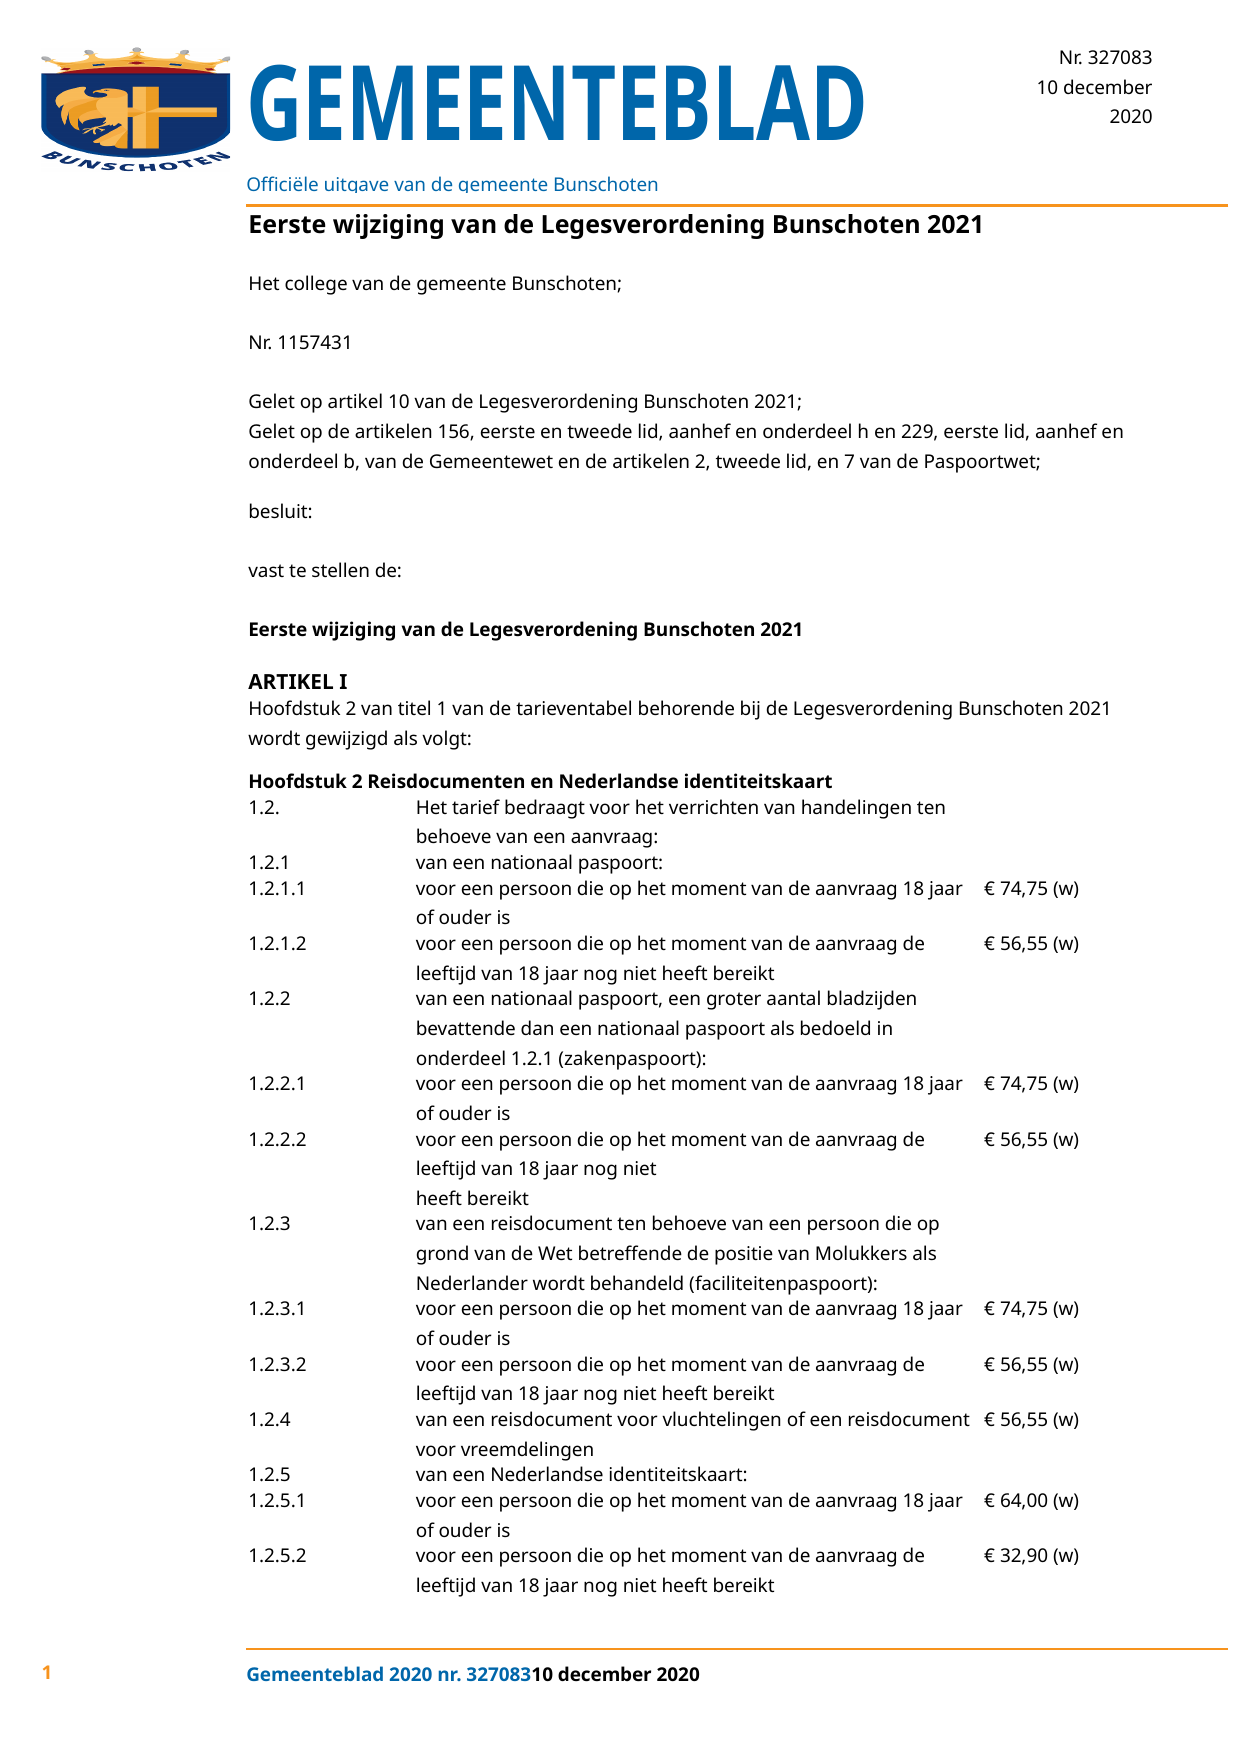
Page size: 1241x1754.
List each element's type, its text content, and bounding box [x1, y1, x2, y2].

table_cell voor een persoon die op het moment van de aanvraag de leeftijd van 18 jaar nog niet heeft bereikt [416, 1351, 984, 1406]
table_cell van een reisdocument voor vluchtelingen of een reisdocument voor vreemdelingen [416, 1406, 984, 1461]
table_header Het tarief bedraagt voor het verrichten van handelingen ten behoeve van een aanvraag: [416, 794, 984, 849]
table_cell 1.2.2.2 [248, 1126, 416, 1211]
table_cell € 56,55 (w) [984, 1126, 1152, 1211]
table_cell van een nationaal paspoort, een groter aantal bladzijden bevattende dan een nationaal paspoort als bedoeld in onderdeel 1.2.1 (zakenpaspoort): [416, 986, 984, 1070]
table_cell [984, 986, 1152, 1070]
table_cell € 74,75 (w) [984, 1296, 1152, 1351]
picture [41, 47, 231, 172]
table_header [984, 794, 1152, 849]
table_cell [984, 1461, 1152, 1487]
table_cell 1.2.3 [248, 1211, 416, 1296]
text vast te stellen de: [248, 557, 1152, 583]
text Hoofdstuk 2 Reisdocumenten en Nederlandse identiteitskaart [248, 768, 1152, 794]
table_cell 1.2.1 [248, 849, 416, 875]
table_cell 1.2.5.1 [248, 1487, 416, 1542]
table_cell € 56,55 (w) [984, 1351, 1152, 1406]
text Nr. 1157431 [248, 329, 1152, 355]
table_cell 1.2.1.2 [248, 930, 416, 986]
table_cell voor een persoon die op het moment van de aanvraag 18 jaar of ouder is [416, 1296, 984, 1351]
table_cell € 64,00 (w) [984, 1487, 1152, 1542]
table_cell 1.2.1.1 [248, 875, 416, 930]
table_cell 1.2.3.2 [248, 1351, 416, 1406]
text Hoofdstuk 2 van titel 1 van de tarieventabel behorende bij de Legesverordening Bunschoten 2021 wordt gewijzigd als volgt: [248, 695, 1152, 751]
table_cell voor een persoon die op het moment van de aanvraag de leeftijd van 18 jaar nog niet heeft bereikt [416, 1126, 984, 1211]
table_cell voor een persoon die op het moment van de aanvraag de leeftijd van 18 jaar nog niet heeft bereikt [416, 1543, 984, 1598]
table_cell € 56,55 (w) [984, 930, 1152, 986]
table_cell 1.2.2.1 [248, 1070, 416, 1126]
table_cell € 56,55 (w) [984, 1406, 1152, 1461]
table_cell 1.2.5 [248, 1461, 416, 1487]
table_cell € 74,75 (w) [984, 1070, 1152, 1126]
table_cell van een reisdocument ten behoeve van een persoon die op grond van de Wet betreffende de positie van Molukkers als Nederlander wordt behandeld (faciliteitenpaspoort): [416, 1211, 984, 1296]
text Eerste wijziging van de Legesverordening Bunschoten 2021 [248, 207, 1152, 241]
table_cell voor een persoon die op het moment van de aanvraag 18 jaar of ouder is [416, 1070, 984, 1126]
text Gelet op de artikelen 156, eerste en tweede lid, aanhef en onderdeel h en 229, eerste lid, aanhef en onderdeel b, van de Gemeentewet en de artikelen 2, tweede lid, en 7 van de Paspoortwet; [248, 418, 1152, 473]
table_cell voor een persoon die op het moment van de aanvraag 18 jaar of ouder is [416, 1487, 984, 1542]
text Het college van de gemeente Bunschoten; [248, 270, 1152, 296]
table_cell voor een persoon die op het moment van de aanvraag de leeftijd van 18 jaar nog niet heeft bereikt [416, 930, 984, 986]
table_cell 1.2.4 [248, 1406, 416, 1461]
text Gelet op artikel 10 van de Legesverordening Bunschoten 2021; [248, 389, 1152, 414]
table_cell [984, 849, 1152, 875]
table_cell 1.2.2 [248, 986, 416, 1070]
table_cell 1.2.3.1 [248, 1296, 416, 1351]
table_cell [984, 1211, 1152, 1296]
text ARTIKEL I [248, 667, 1152, 695]
text Eerste wijziging van de Legesverordening Bunschoten 2021 [248, 616, 1152, 642]
table_cell van een Nederlandse identiteitskaart: [416, 1461, 984, 1487]
table_cell € 74,75 (w) [984, 875, 1152, 930]
text besluit: [248, 498, 1152, 524]
table_cell € 32,90 (w) [984, 1543, 1152, 1598]
table_cell 1.2.5.2 [248, 1543, 416, 1598]
table_cell voor een persoon die op het moment van de aanvraag 18 jaar of ouder is [416, 875, 984, 930]
table_header 1.2. [248, 794, 416, 849]
table_cell van een nationaal paspoort: [416, 849, 984, 875]
